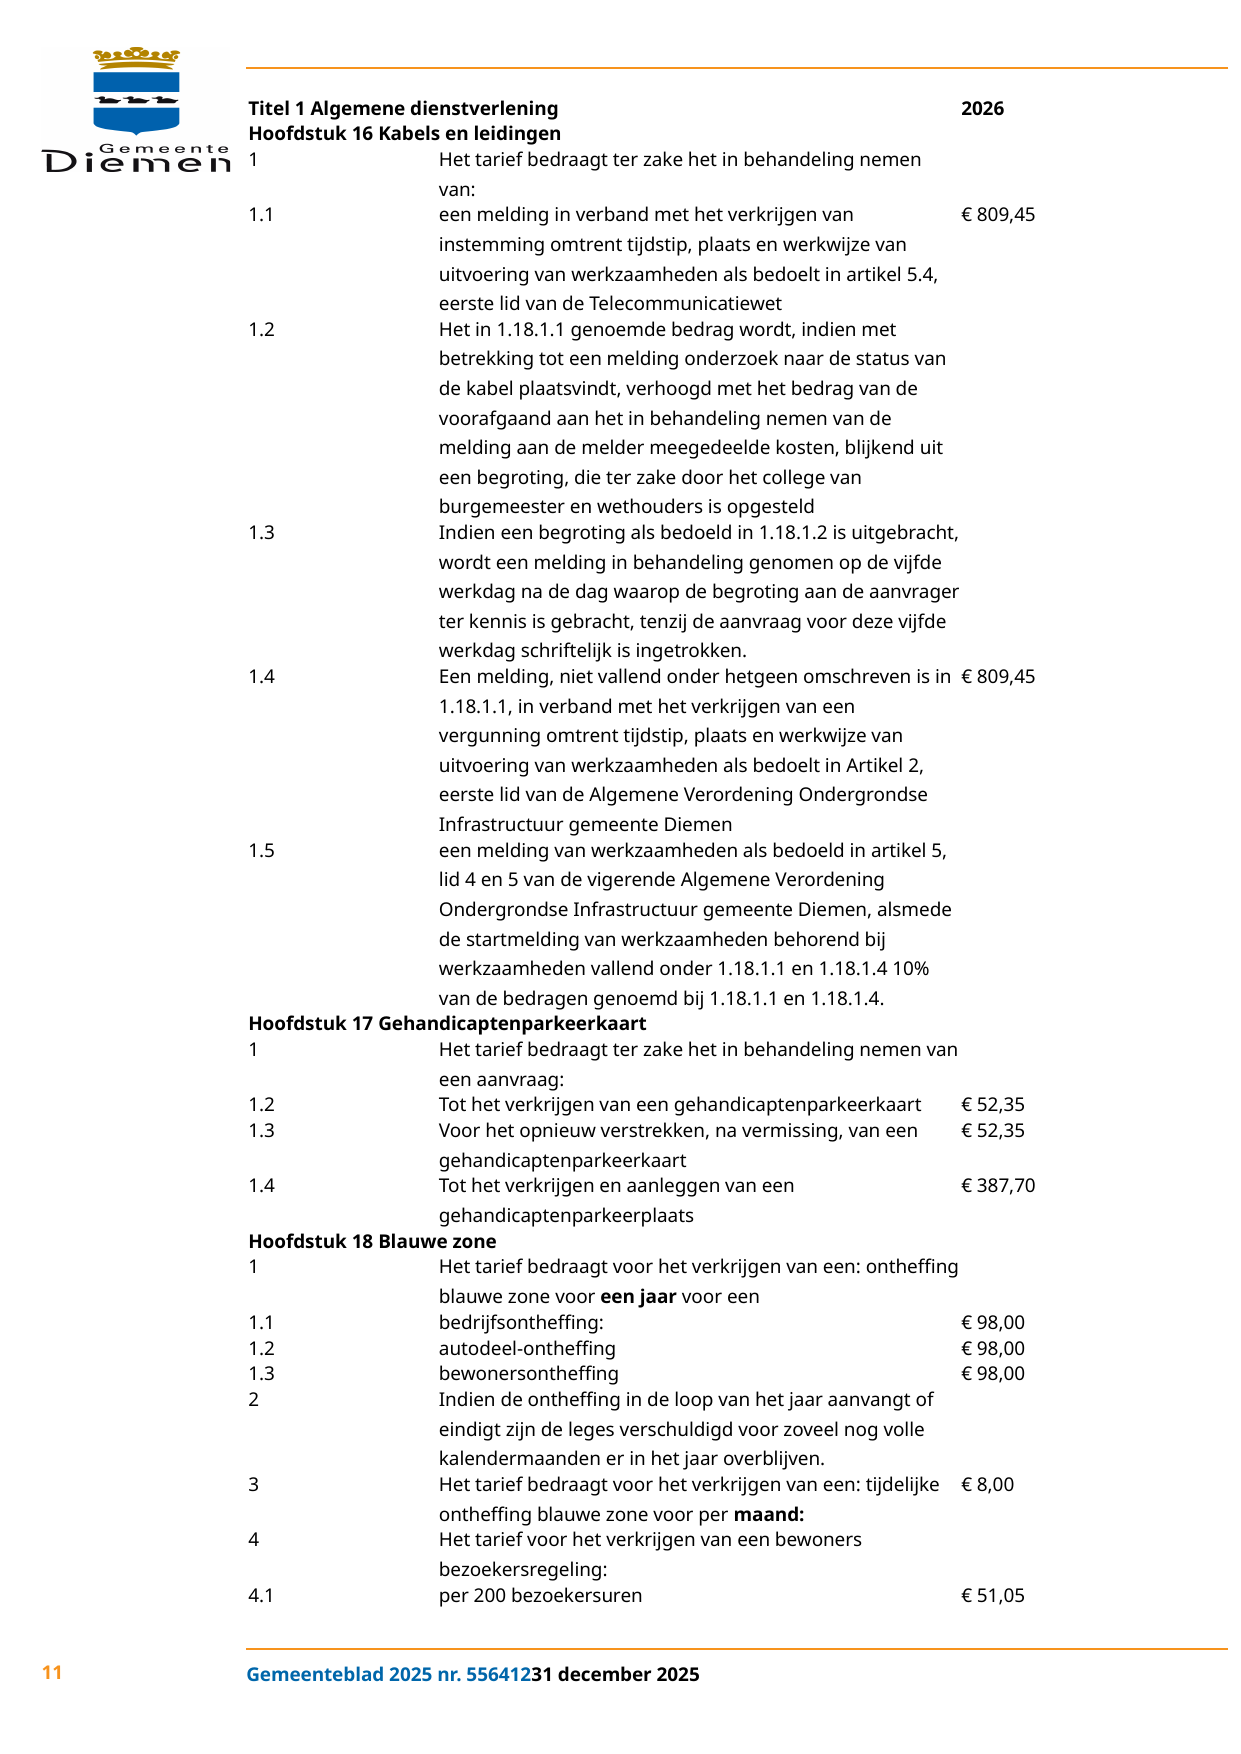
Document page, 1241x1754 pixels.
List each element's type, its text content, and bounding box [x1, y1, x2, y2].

table_cell [961, 519, 1152, 663]
table_cell [961, 121, 1152, 146]
table_cell € 387,70 [961, 1173, 1152, 1228]
table_cell Voor het opnieuw verstrekken, na vermissing, van een gehandicaptenparkeerkaart [439, 1118, 961, 1173]
table_cell Tot het verkrijgen en aanleggen van een gehandicaptenparkeerplaats [439, 1173, 961, 1228]
table_cell Indien de ontheffing in de loop van het jaar aanvangt of eindigt zijn de leges verschuldigd voor zoveel nog volle kalendermaanden er in het jaar overblijven. [439, 1386, 961, 1471]
table_cell 1 [248, 1254, 439, 1309]
table_cell [961, 1228, 1152, 1254]
table_cell 1 [248, 146, 439, 202]
table_cell 1.2 [248, 316, 439, 519]
table_cell per 200 bezoekersuren [439, 1582, 961, 1607]
table_cell 1 [248, 1036, 439, 1092]
table_cell € 8,00 [961, 1471, 1152, 1526]
table_cell 4.1 [248, 1582, 439, 1607]
table_cell Het tarief bedraagt voor het verkrijgen van een: ontheffing blauwe zone voor een jaar voor een [439, 1254, 961, 1309]
table_cell [961, 146, 1152, 202]
table_cell 3 [248, 1471, 439, 1526]
table_cell 1.4 [248, 663, 439, 837]
table_cell € 98,00 [961, 1335, 1152, 1361]
table_header 2026 [961, 95, 1152, 121]
table_cell 1.4 [248, 1173, 439, 1228]
table_cell een melding van werkzaamheden als bedoeld in artikel 5, lid 4 en 5 van de vigerende Algemene Verordening Ondergrondse Infrastructuur gemeente Diemen, alsmede de startmelding van werkzaamheden behorend bij werkzaamheden vallend onder 1.18.1.1 en 1.18.1.4 10% van de bedragen genoemd bij 1.18.1.1 en 1.18.1.4. [439, 837, 961, 1011]
table_cell [961, 837, 1152, 1011]
table_cell € 52,35 [961, 1092, 1152, 1117]
table_cell € 809,45 [961, 663, 1152, 837]
table_cell bedrijfsontheffing: [439, 1309, 961, 1335]
picture [41, 47, 231, 172]
table_cell [961, 316, 1152, 519]
table_cell Het tarief bedraagt ter zake het in behandeling nemen van: [439, 146, 961, 202]
table_cell € 52,35 [961, 1118, 1152, 1173]
table_cell 1.3 [248, 1118, 439, 1173]
table_cell autodeel-ontheffing [439, 1335, 961, 1361]
table_cell 1.1 [248, 1309, 439, 1335]
table_cell [961, 1254, 1152, 1309]
table_cell € 51,05 [961, 1582, 1152, 1607]
table_cell Hoofdstuk 17 Gehandicaptenparkeerkaart [248, 1011, 961, 1036]
table_cell bewonersontheffing [439, 1361, 961, 1386]
table_cell Het tarief voor het verkrijgen van een bewoners bezoekersregeling: [439, 1526, 961, 1582]
table_cell [961, 1036, 1152, 1092]
table_cell Hoofdstuk 16 Kabels en leidingen [248, 121, 961, 146]
table_cell 1.2 [248, 1335, 439, 1361]
table_cell 1.3 [248, 1361, 439, 1386]
table_cell Het tarief bedraagt ter zake het in behandeling nemen van een aanvraag: [439, 1036, 961, 1092]
table_cell 2 [248, 1386, 439, 1471]
table_cell Het tarief bedraagt voor het verkrijgen van een: tijdelijke ontheffing blauwe zone voor per maand: [439, 1471, 961, 1526]
table_cell € 98,00 [961, 1309, 1152, 1335]
table_cell 1.1 [248, 202, 439, 316]
table_header Titel 1 Algemene dienstverlening [248, 95, 961, 121]
table_cell 4 [248, 1526, 439, 1582]
table_cell € 98,00 [961, 1361, 1152, 1386]
table_cell € 809,45 [961, 202, 1152, 316]
table_cell [961, 1526, 1152, 1582]
table_cell een melding in verband met het verkrijgen van instemming omtrent tijdstip, plaats en werkwijze van uitvoering van werkzaamheden als bedoelt in artikel 5.4, eerste lid van de Telecommunicatiewet [439, 202, 961, 316]
table_cell Tot het verkrijgen van een gehandicaptenparkeerkaart [439, 1092, 961, 1117]
table_cell 1.2 [248, 1092, 439, 1117]
table_cell Het in 1.18.1.1 genoemde bedrag wordt, indien met betrekking tot een melding onderzoek naar de status van de kabel plaatsvindt, verhoogd met het bedrag van de voorafgaand aan het in behandeling nemen van de melding aan de melder meegedeelde kosten, blijkend uit een begroting, die ter zake door het college van burgemeester en wethouders is opgesteld [439, 316, 961, 519]
table_cell [961, 1011, 1152, 1036]
table_cell 1.5 [248, 837, 439, 1011]
table_cell Een melding, niet vallend onder hetgeen omschreven is in 1.18.1.1, in verband met het verkrijgen van een vergunning omtrent tijdstip, plaats en werkwijze van uitvoering van werkzaamheden als bedoelt in Artikel 2, eerste lid van de Algemene Verordening Ondergrondse Infrastructuur gemeente Diemen [439, 663, 961, 837]
table_cell [961, 1386, 1152, 1471]
table_cell Indien een begroting als bedoeld in 1.18.1.2 is uitgebracht, wordt een melding in behandeling genomen op de vijfde werkdag na de dag waarop de begroting aan de aanvrager ter kennis is gebracht, tenzij de aanvraag voor deze vijfde werkdag schriftelijk is ingetrokken. [439, 519, 961, 663]
table_cell 1.3 [248, 519, 439, 663]
table_cell Hoofdstuk 18 Blauwe zone [248, 1228, 961, 1254]
